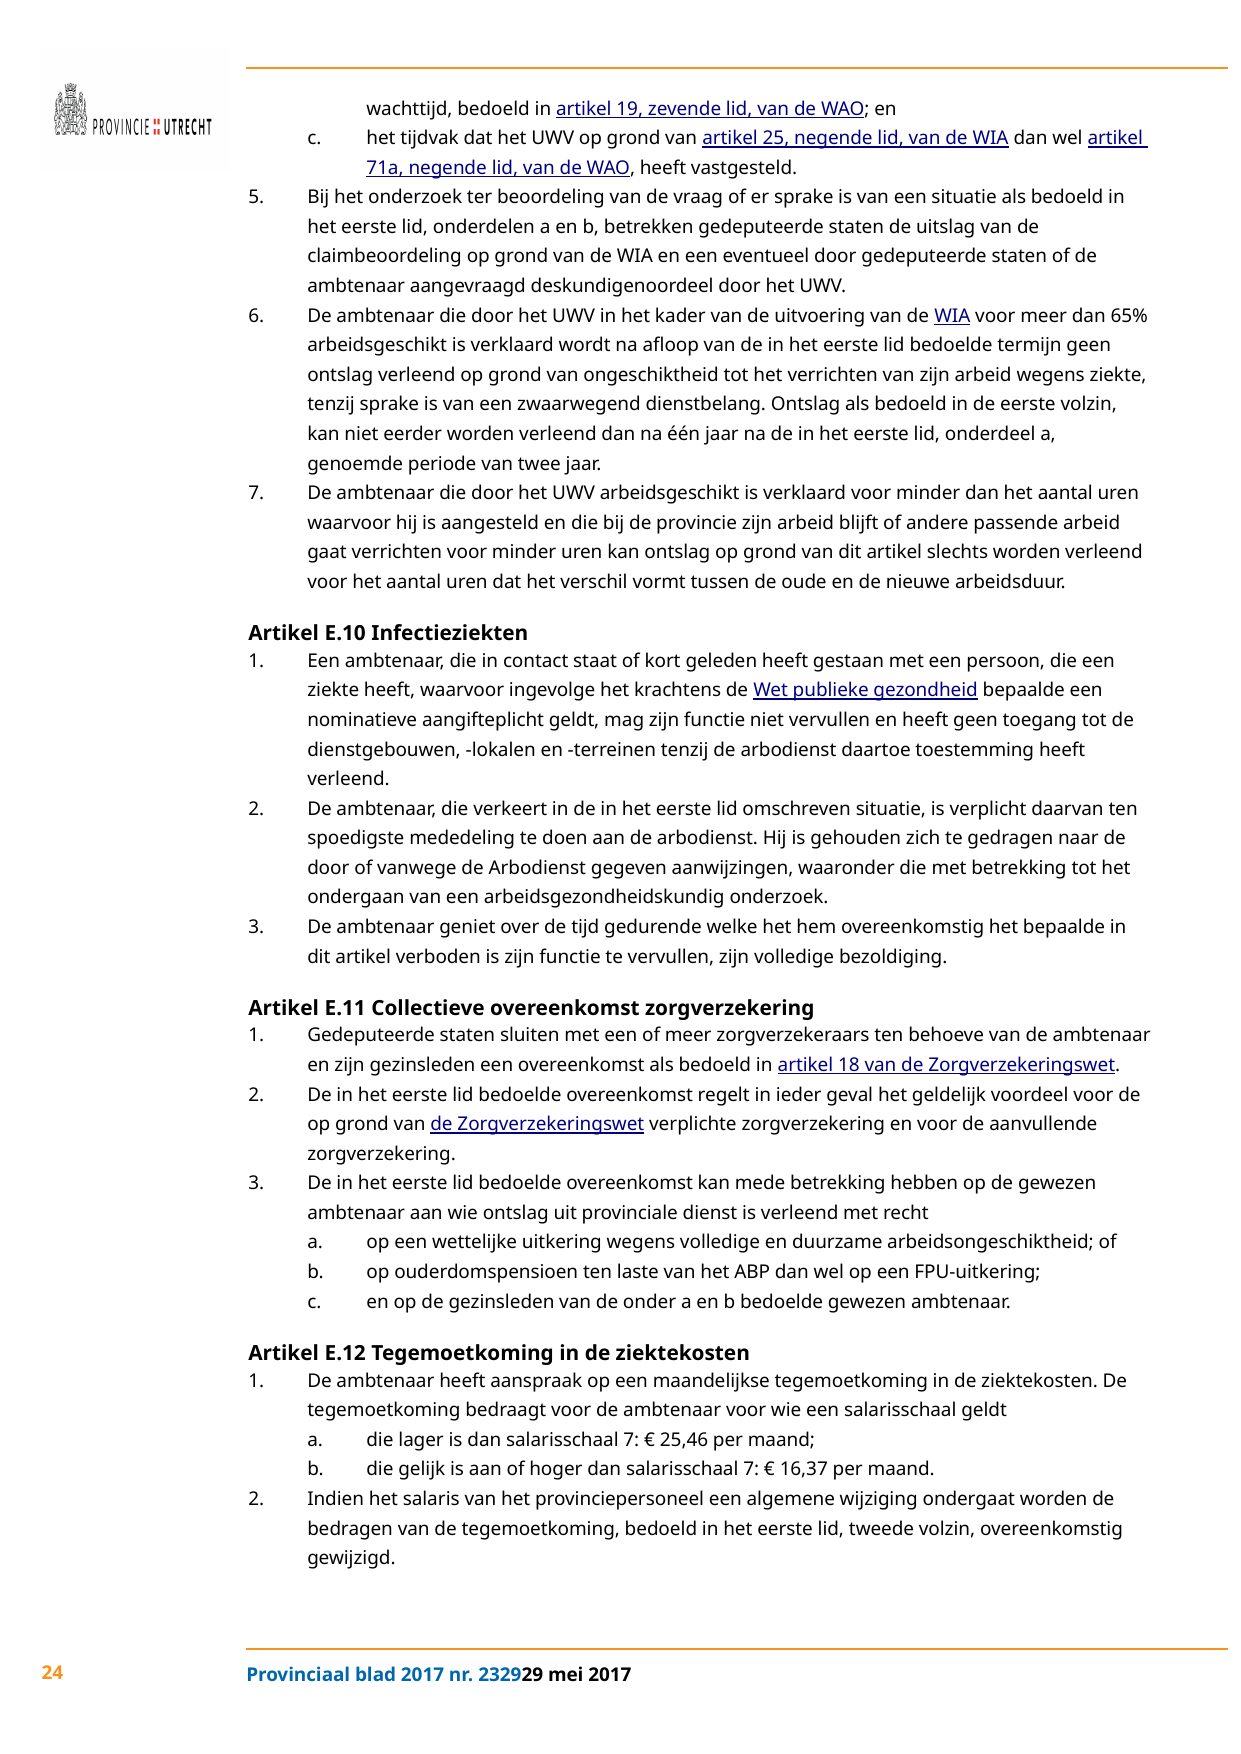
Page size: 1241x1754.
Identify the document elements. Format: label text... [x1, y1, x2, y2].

list De ambtenaar, die verkeert in de in het eerste lid omschreven situatie, is verplicht daarvan ten spoedigste mededeling te doen aan de arbodienst. Hij is gehouden zich te gedragen naar de door of vanwege de Arbodienst gegeven aanwijzingen, waaronder die met betrekking tot het ondergaan van een arbeidsgezondheidskundig onderzoek. [248, 795, 1152, 909]
text Artikel E.10 Infectieziekten [248, 618, 1152, 647]
list Bij het onderzoek ter beoordeling van de vraag of er sprake is van een situatie als bedoeld in het eerste lid, onderdelen a en b, betrekken gedeputeerde staten de uitslag van de claimbeoordeling op grond van de WIA en een eventueel door gedeputeerde staten of de ambtenaar aangevraagd deskundigenoordeel door het UWV. [248, 183, 1152, 298]
list De ambtenaar die door het UWV arbeidsgeschikt is verklaard voor minder dan het aantal uren waarvoor hij is aangesteld en die bij de provincie zijn arbeid blijft of andere passende arbeid gaat verrichten voor minder uren kan ontslag op grond van dit artikel slechts worden verleend voor het aantal uren dat het verschil vormt tussen de oude en de nieuwe arbeidsduur. [248, 479, 1152, 594]
list wachttijd, bedoeld in artikel 19, zevende lid, van de WAO; en [307, 95, 1152, 121]
list Gedeputeerde staten sluiten met een of meer zorgverzekeraars ten behoeve van de ambtenaar en zijn gezinsleden een overeenkomst als bedoeld in artikel 18 van de Zorgverzekeringswet. [248, 1022, 1152, 1077]
list De in het eerste lid bedoelde overeenkomst regelt in ieder geval het geldelijk voordeel voor de op grond van de Zorgverzekeringswet verplichte zorgverzekering en voor de aanvullende zorgverzekering. [248, 1081, 1152, 1166]
list De ambtenaar heeft aanspraak op een maandelijkse tegemoetkoming in de ziektekosten. De tegemoetkoming bedraagt voor de ambtenaar voor wie een salarisschaal geldt [248, 1367, 1152, 1422]
list het tijdvak dat het UWV op grond van artikel 25, negende lid, van de WIA dan wel artikel 71a, negende lid, van de WAO, heeft vastgesteld. [307, 124, 1152, 180]
list De ambtenaar die door het UWV in het kader van de uitvoering van de WIA voor meer dan 65% arbeidsgeschikt is verklaard wordt na afloop van de in het eerste lid bedoelde termijn geen ontslag verleend op grond van ongeschiktheid tot het verrichten van zijn arbeid wegens ziekte, tenzij sprake is van een zwaarwegend dienstbelang. Ontslag als bedoeld in de eerste volzin, kan niet eerder worden verleend dan na één jaar na de in het eerste lid, onderdeel a, genoemde periode van twee jaar. [248, 302, 1152, 476]
list De in het eerste lid bedoelde overeenkomst kan mede betrekking hebben op de gewezen ambtenaar aan wie ontslag uit provinciale dienst is verleend met recht [248, 1169, 1152, 1225]
text Artikel E.11 Collectieve overeenkomst zorgverzekering [248, 993, 1152, 1022]
list op ouderdomspensioen ten laste van het ABP dan wel op een FPU-uitkering; [307, 1258, 1152, 1284]
list en op de gezinsleden van de onder a en b bedoelde gewezen ambtenaar. [307, 1288, 1152, 1314]
list op een wettelijke uitkering wegens volledige en duurzame arbeidsongeschiktheid; of [307, 1229, 1152, 1254]
list De ambtenaar geniet over de tijd gedurende welke het hem overeenkomstig het bepaalde in dit artikel verboden is zijn functie te vervullen, zijn volledige bezoldiging. [248, 913, 1152, 968]
text Artikel E.12 Tegemoetkoming in de ziektekosten [248, 1338, 1152, 1367]
list die lager is dan salarisschaal 7: € 25,46 per maand; [307, 1426, 1152, 1452]
picture [41, 47, 231, 172]
list Een ambtenaar, die in contact staat of kort geleden heeft gestaan met een persoon, die een ziekte heeft, waarvoor ingevolge het krachtens de Wet publieke gezondheid bepaalde een nominatieve aangifteplicht geldt, mag zijn functie niet vervullen en heeft geen toegang tot de dienstgebouwen, -lokalen en -terreinen tenzij de arbodienst daartoe toestemming heeft verleend. [248, 647, 1152, 791]
list Indien het salaris van het provinciepersoneel een algemene wijziging ondergaat worden de bedragen van de tegemoetkoming, bedoeld in het eerste lid, tweede volzin, overeenkomstig gewijzigd. [248, 1485, 1152, 1570]
list die gelijk is aan of hoger dan salarisschaal 7: € 16,37 per maand. [307, 1456, 1152, 1481]
